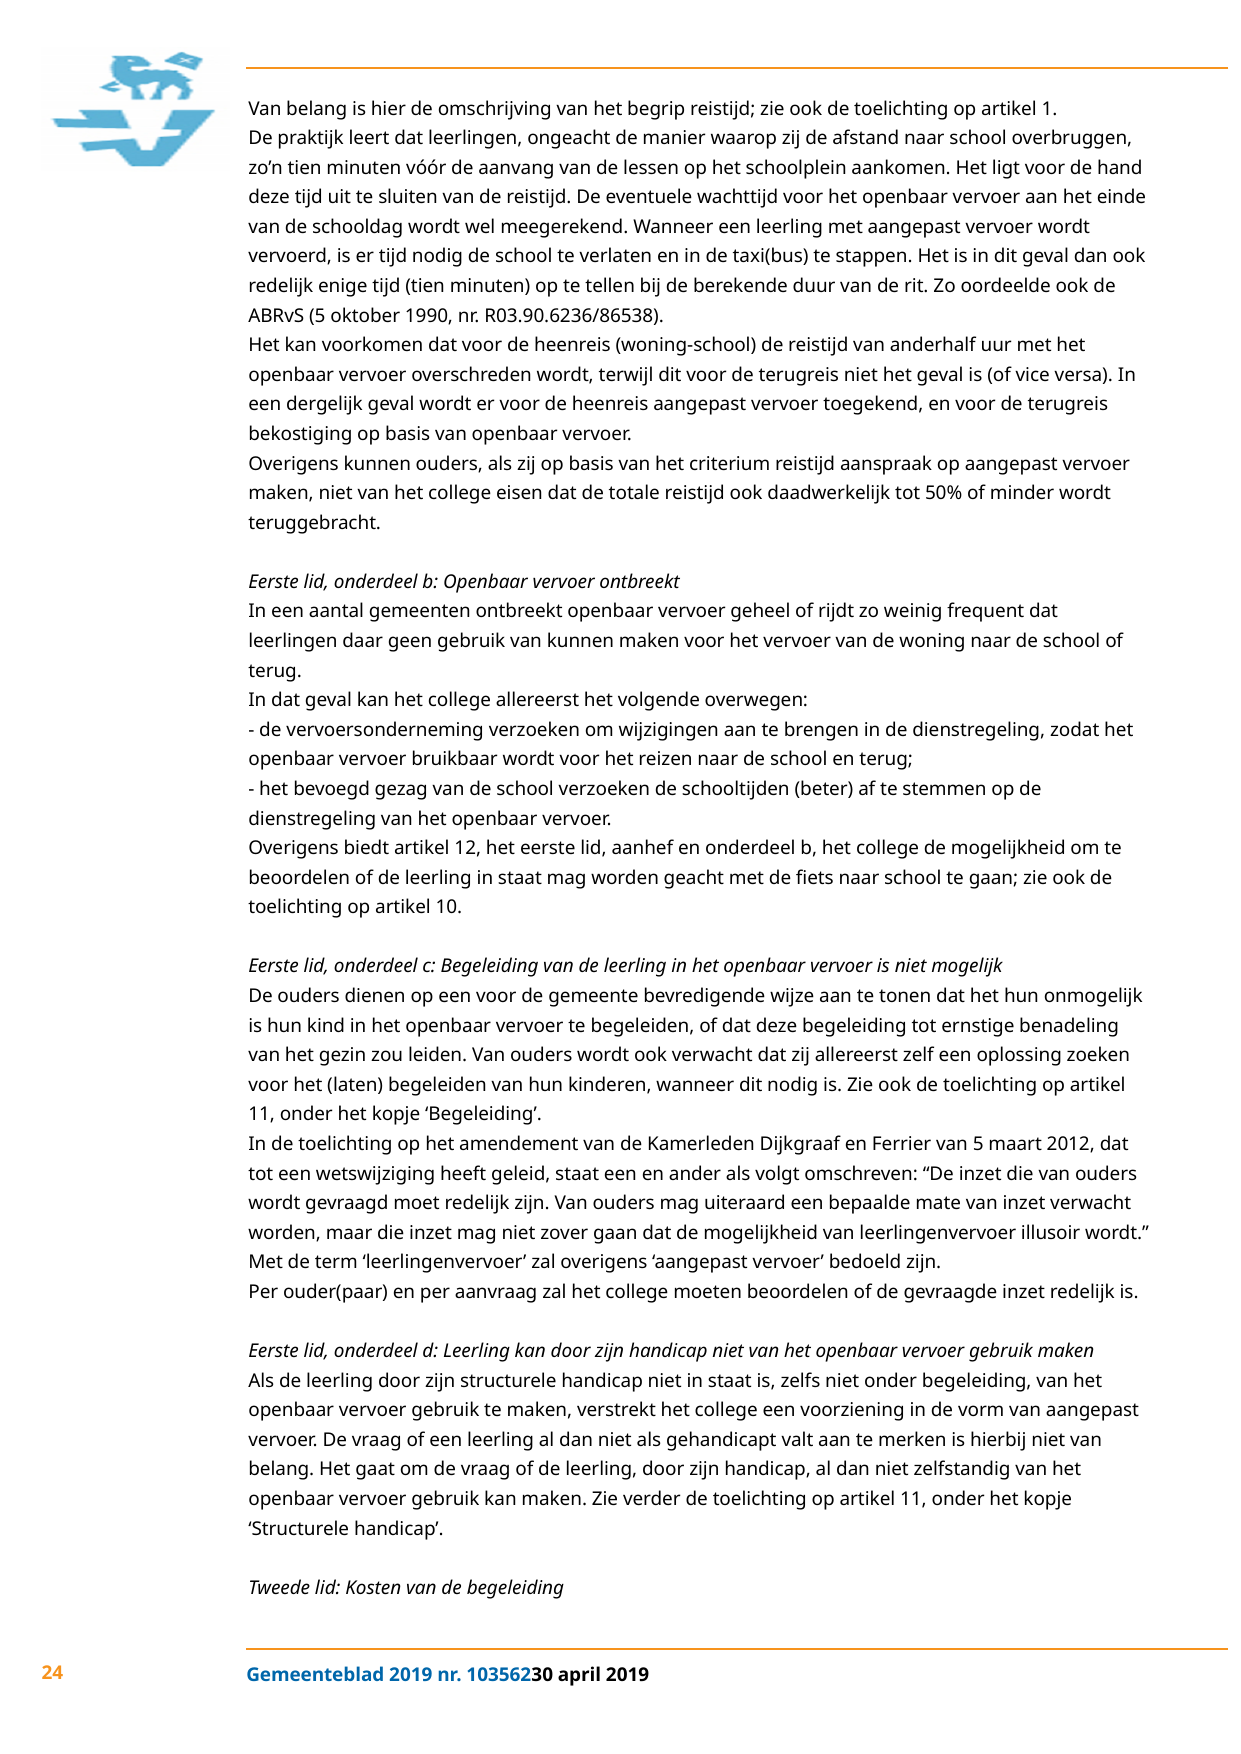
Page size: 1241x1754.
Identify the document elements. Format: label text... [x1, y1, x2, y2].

text Eerste lid, onderdeel c: Begeleiding van de leerling in het openbaar vervoer is niet mogelijk [248, 953, 1152, 978]
text In een aantal gemeenten ontbreekt openbaar vervoer geheel of rijdt zo weinig frequent dat leerlingen daar geen gebruik van kunnen maken voor het vervoer van de woning naar de school of terug. [248, 598, 1152, 683]
text In dat geval kan het college allereerst het volgende overwegen: [248, 686, 1152, 712]
text Met de term ‘leerlingenvervoer’ zal overigens ‘aangepast vervoer’ bedoeld zijn. [248, 1248, 1152, 1274]
text Eerste lid, onderdeel b: Openbaar vervoer ontbreekt [248, 568, 1152, 594]
text De ouders dienen op een voor de gemeente bevredigende wijze aan te tonen dat het hun onmogelijk is hun kind in het openbaar vervoer te begeleiden, of dat deze begeleiding tot ernstige benadeling van het gezin zou leiden. Van ouders wordt ook verwacht dat zij allereerst zelf een oplossing zoeken voor het (laten) begeleiden van hun kinderen, wanneer dit nodig is. Zie ook de toelichting op artikel 11, onder het kopje ‘Begeleiding’. [248, 982, 1152, 1126]
text De praktijk leert dat leerlingen, ongeacht de manier waarop zij de afstand naar school overbruggen, zo’n tien minuten vóór de aanvang van de lessen op het schoolplein aankomen. Het ligt voor de hand deze tijd uit te sluiten van de reistijd. De eventuele wachttijd voor het openbaar vervoer aan het einde van de schooldag wordt wel meegerekend. Wanneer een leerling met aangepast vervoer wordt vervoerd, is er tijd nodig de school te verlaten en in de taxi(bus) te stappen. Het is in dit geval dan ook redelijk enige tijd (tien minuten) op te tellen bij de berekende duur van de rit. Zo oordeelde ook de ABRvS (5 oktober 1990, nr. R03.90.6236/86538). [248, 124, 1152, 328]
text Het kan voorkomen dat voor de heenreis (woning-school) de reistijd van anderhalf uur met het openbaar vervoer overschreden wordt, terwijl dit voor de terugreis niet het geval is (of vice versa). In een dergelijk geval wordt er voor de heenreis aangepast vervoer toegekend, en voor de terugreis bekostiging op basis van openbaar vervoer. [248, 331, 1152, 446]
text Per ouder(paar) en per aanvraag zal het college moeten beoordelen of de gevraagde inzet redelijk is. [248, 1278, 1152, 1304]
text Als de leerling door zijn structurele handicap niet in staat is, zelfs niet onder begeleiding, van het openbaar vervoer gebruik te maken, verstrekt het college een voorziening in de vorm van aangepast vervoer. De vraag of een leerling al dan niet als gehandicapt valt aan te merken is hierbij niet van belang. Het gaat om de vraag of de leerling, door zijn handicap, al dan niet zelfstandig van het openbaar vervoer gebruik kan maken. Zie verder de toelichting op artikel 11, onder het kopje ‘Structurele handicap’. [248, 1367, 1152, 1541]
text Tweede lid: Kosten van de begeleiding [248, 1574, 1152, 1600]
text - het bevoegd gezag van de school verzoeken de schooltijden (beter) af te stemmen op de dienstregeling van het openbaar vervoer. [248, 775, 1152, 831]
picture [41, 47, 231, 172]
text In de toelichting op het amendement van de Kamerleden Dijkgraaf en Ferrier van 5 maart 2012, dat tot een wetswijziging heeft geleid, staat een en ander als volgt omschreven: “De inzet die van ouders wordt gevraagd moet redelijk zijn. Van ouders mag uiteraard een bepaalde mate van inzet verwacht worden, maar die inzet mag niet zover gaan dat de mogelijkheid van leerlingenvervoer illusoir wordt.” [248, 1130, 1152, 1245]
text - de vervoersonderneming verzoeken om wijzigingen aan te brengen in de dienstregeling, zodat het openbaar vervoer bruikbaar wordt voor het reizen naar de school en terug; [248, 716, 1152, 771]
text Overigens biedt artikel 12, het eerste lid, aanhef en onderdeel b, het college de mogelijkheid om te beoordelen of de leerling in staat mag worden geacht met de fiets naar school te gaan; zie ook de toelichting op artikel 10. [248, 834, 1152, 919]
text Overigens kunnen ouders, als zij op basis van het criterium reistijd aanspraak op aangepast vervoer maken, niet van het college eisen dat de totale reistijd ook daadwerkelijk tot 50% of minder wordt teruggebracht. [248, 450, 1152, 535]
text Eerste lid, onderdeel d: Leerling kan door zijn handicap niet van het openbaar vervoer gebruik maken [248, 1337, 1152, 1363]
text Van belang is hier de omschrijving van het begrip reistijd; zie ook de toelichting op artikel 1. [248, 95, 1152, 121]
